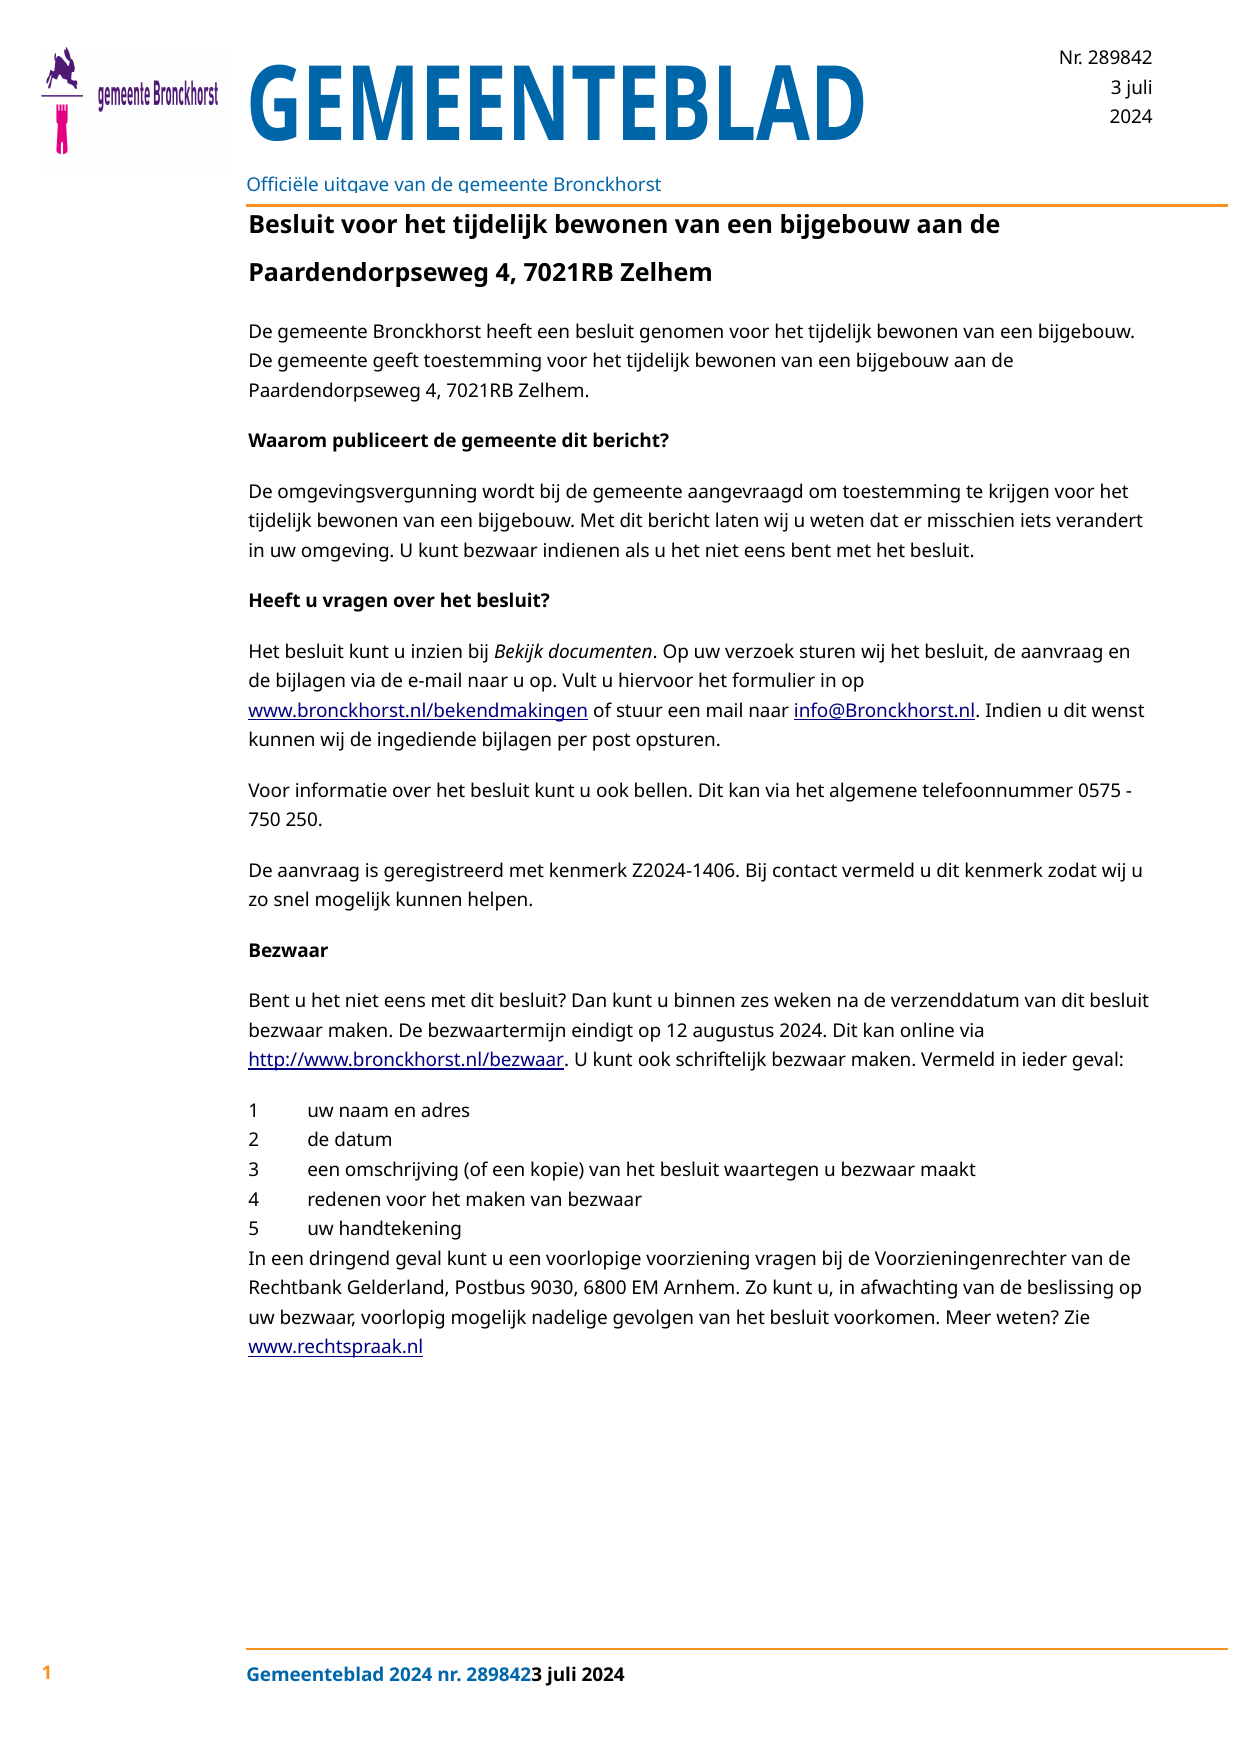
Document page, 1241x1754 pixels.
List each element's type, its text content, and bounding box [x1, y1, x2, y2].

text Bent u het niet eens met dit besluit? Dan kunt u binnen zes weken na de verzenddatum van dit besluit bezwaar maken. De bezwaartermijn eindigt op 12 augustus 2024. Dit kan online via http://www.bronckhorst.nl/bezwaar. U kunt ook schriftelijk bezwaar maken. Vermeld in ieder geval: [248, 987, 1152, 1072]
text Bezwaar [248, 937, 1152, 963]
list redenen voor het maken van bezwaar [248, 1186, 1152, 1212]
list uw handtekening [248, 1215, 1152, 1241]
text Waarom publiceert de gemeente dit bericht? [248, 427, 1152, 453]
picture [41, 47, 231, 172]
text Heeft u vragen over het besluit? [248, 587, 1152, 613]
text Besluit voor het tijdelijk bewonen van een bijgebouw aan de Paardendorpseweg 4, 7021RB Zelhem [248, 207, 1152, 288]
list uw naam en adres [248, 1097, 1152, 1123]
text De aanvraag is geregistreerd met kenmerk Z2024-1406. Bij contact vermeld u dit kenmerk zodat wij u zo snel mogelijk kunnen helpen. [248, 857, 1152, 912]
text De gemeente Bronckhorst heeft een besluit genomen voor het tijdelijk bewonen van een bijgebouw. De gemeente geeft toestemming voor het tijdelijk bewonen van een bijgebouw aan de Paardendorpseweg 4, 7021RB Zelhem. [248, 318, 1152, 403]
text Het besluit kunt u inzien bij Bekijk documenten. Op uw verzoek sturen wij het besluit, de aanvraag en de bijlagen via de e-mail naar u op. Vult u hiervoor het formulier in op www.bronckhorst.nl/bekendmakingen of stuur een mail naar info@Bronckhorst.nl. Indien u dit wenst kunnen wij de ingediende bijlagen per post opsturen. [248, 638, 1152, 752]
text In een dringend geval kunt u een voorlopige voorziening vragen bij de Voorzieningenrechter van de Rechtbank Gelderland, Postbus 9030, 6800 EM Arnhem. Zo kunt u, in afwachting van de beslissing op uw bezwaar, voorlopig mogelijk nadelige gevolgen van het besluit voorkomen. Meer weten? Zie www.rechtspraak.nl [248, 1245, 1152, 1359]
list de datum [248, 1127, 1152, 1152]
text Voor informatie over het besluit kunt u ook bellen. Dit kan via het algemene telefoonnummer 0575 - 750 250. [248, 777, 1152, 832]
text De omgevingsvergunning wordt bij de gemeente aangevraagd om toestemming te krijgen voor het tijdelijk bewonen van een bijgebouw. Met dit bericht laten wij u weten dat er misschien iets verandert in uw omgeving. U kunt bezwaar indienen als u het niet eens bent met het besluit. [248, 478, 1152, 563]
list een omschrijving (of een kopie) van het besluit waartegen u bezwaar maakt [248, 1156, 1152, 1182]
